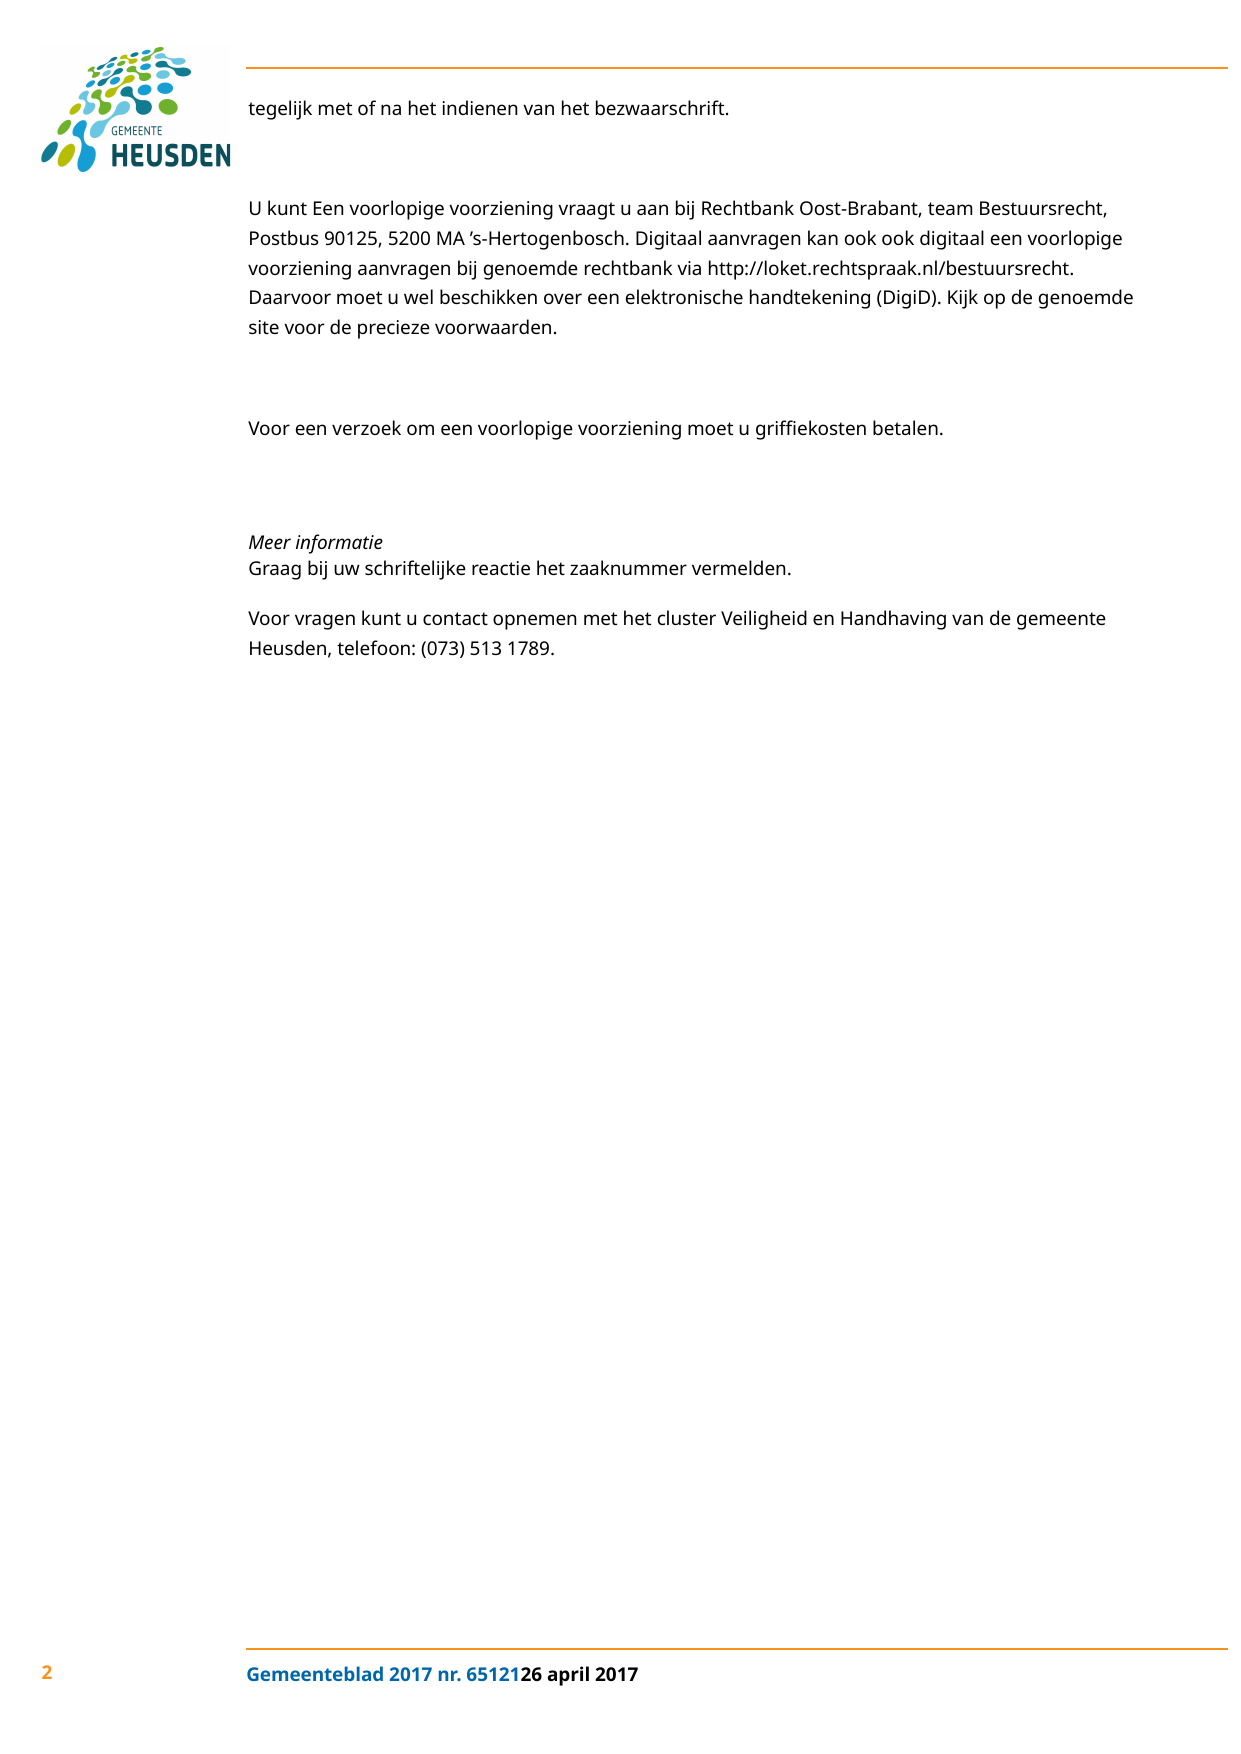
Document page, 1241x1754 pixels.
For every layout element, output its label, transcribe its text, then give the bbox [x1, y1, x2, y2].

picture [41, 47, 231, 172]
text Meer informatie [248, 529, 1152, 555]
text Graag bij uw schriftelijke reactie het zaaknummer vermelden. [248, 555, 1152, 581]
text Voor vragen kunt u contact opnemen met het cluster Veiligheid en Handhaving van de gemeente Heusden, telefoon: (073) 513 1789. [248, 605, 1152, 661]
text U kunt Een voorlopige voorziening vraagt u aan bij Rechtbank Oost-Brabant, team Bestuursrecht, Postbus 90125, 5200 MA ’s-Hertogenbosch. Digitaal aanvragen kan ook ook digitaal een voorlopige voorziening aanvragen bij genoemde rechtbank via http://loket.rechtspraak.nl/bestuursrecht. Daarvoor moet u wel beschikken over een elektronische handtekening (DigiD). Kijk op de genoemde site voor de precieze voorwaarden. [248, 196, 1152, 340]
text tegelijk met of na het indienen van het bezwaarschrift. [248, 95, 1152, 121]
text Voor een verzoek om een voorlopige voorziening moet u griffiekosten betalen. [248, 415, 1152, 441]
